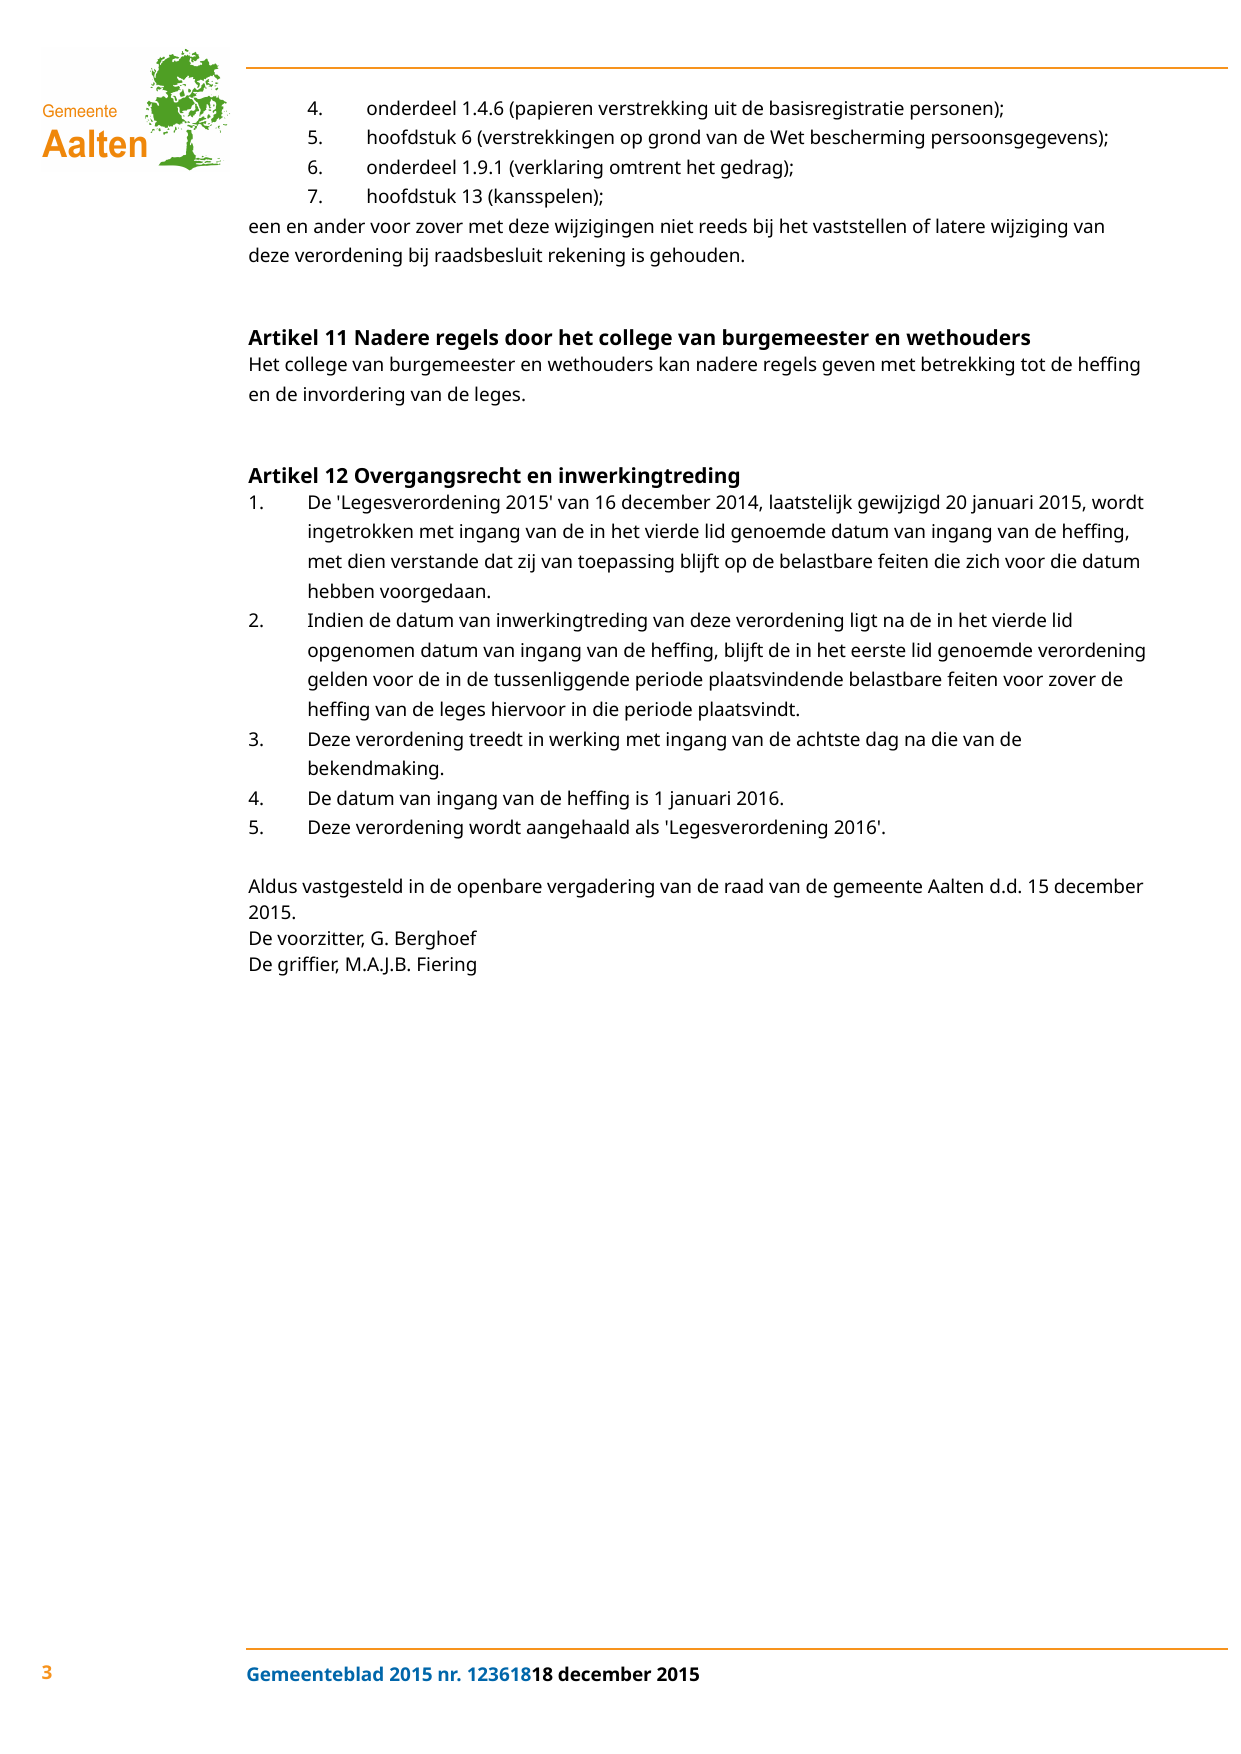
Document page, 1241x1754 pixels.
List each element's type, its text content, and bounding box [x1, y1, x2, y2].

list De 'Legesverordening 2015' van 16 december 2014, laatstelijk gewijzigd 20 januari 2015, wordt ingetrokken met ingang van de in het vierde lid genoemde datum van ingang van de heffing, met dien verstande dat zij van toepassing blijft op de belastbare feiten die zich voor die datum hebben voorgedaan. [248, 489, 1152, 604]
picture [41, 47, 231, 172]
text een en ander voor zover met deze wijzigingen niet reeds bij het vaststellen of latere wijziging van deze verordening bij raadsbesluit rekening is gehouden. [248, 213, 1152, 268]
list De datum van ingang van de heffing is 1 januari 2016. [248, 785, 1152, 811]
list Deze verordening wordt aangehaald als 'Legesverordening 2016'. [248, 814, 1152, 840]
list Indien de datum van inwerkingtreding van deze verordening ligt na de in het vierde lid opgenomen datum van ingang van de heffing, blijft de in het eerste lid genoemde verordening gelden voor de in de tussenliggende periode plaatsvindende belastbare feiten voor zover de heffing van de leges hiervoor in die periode plaatsvindt. [248, 607, 1152, 722]
text De griffier, M.A.J.B. Fiering [248, 951, 1152, 977]
text Artikel 11 Nadere regels door het college van burgemeester en wethouders [248, 323, 1152, 351]
list onderdeel 1.9.1 (verklaring omtrent het gedrag); [307, 154, 1152, 180]
text Artikel 12 Overgangsrecht en inwerkingtreding [248, 461, 1152, 489]
list hoofdstuk 6 (verstrekkingen op grond van de Wet bescherming persoonsgegevens); [307, 124, 1152, 150]
list Deze verordening treedt in werking met ingang van de achtste dag na die van de bekendmaking. [248, 726, 1152, 781]
list hoofdstuk 13 (kansspelen); [307, 183, 1152, 209]
text Het college van burgemeester en wethouders kan nadere regels geven met betrekking tot de heffing en de invordering van de leges. [248, 351, 1152, 406]
list onderdeel 1.4.6 (papieren verstrekking uit de basisregistratie personen); [307, 95, 1152, 121]
text De voorzitter, G. Berghoef [248, 925, 1152, 951]
text Aldus vastgesteld in de openbare vergadering van de raad van de gemeente Aalten d.d. 15 december 2015. [248, 874, 1152, 925]
